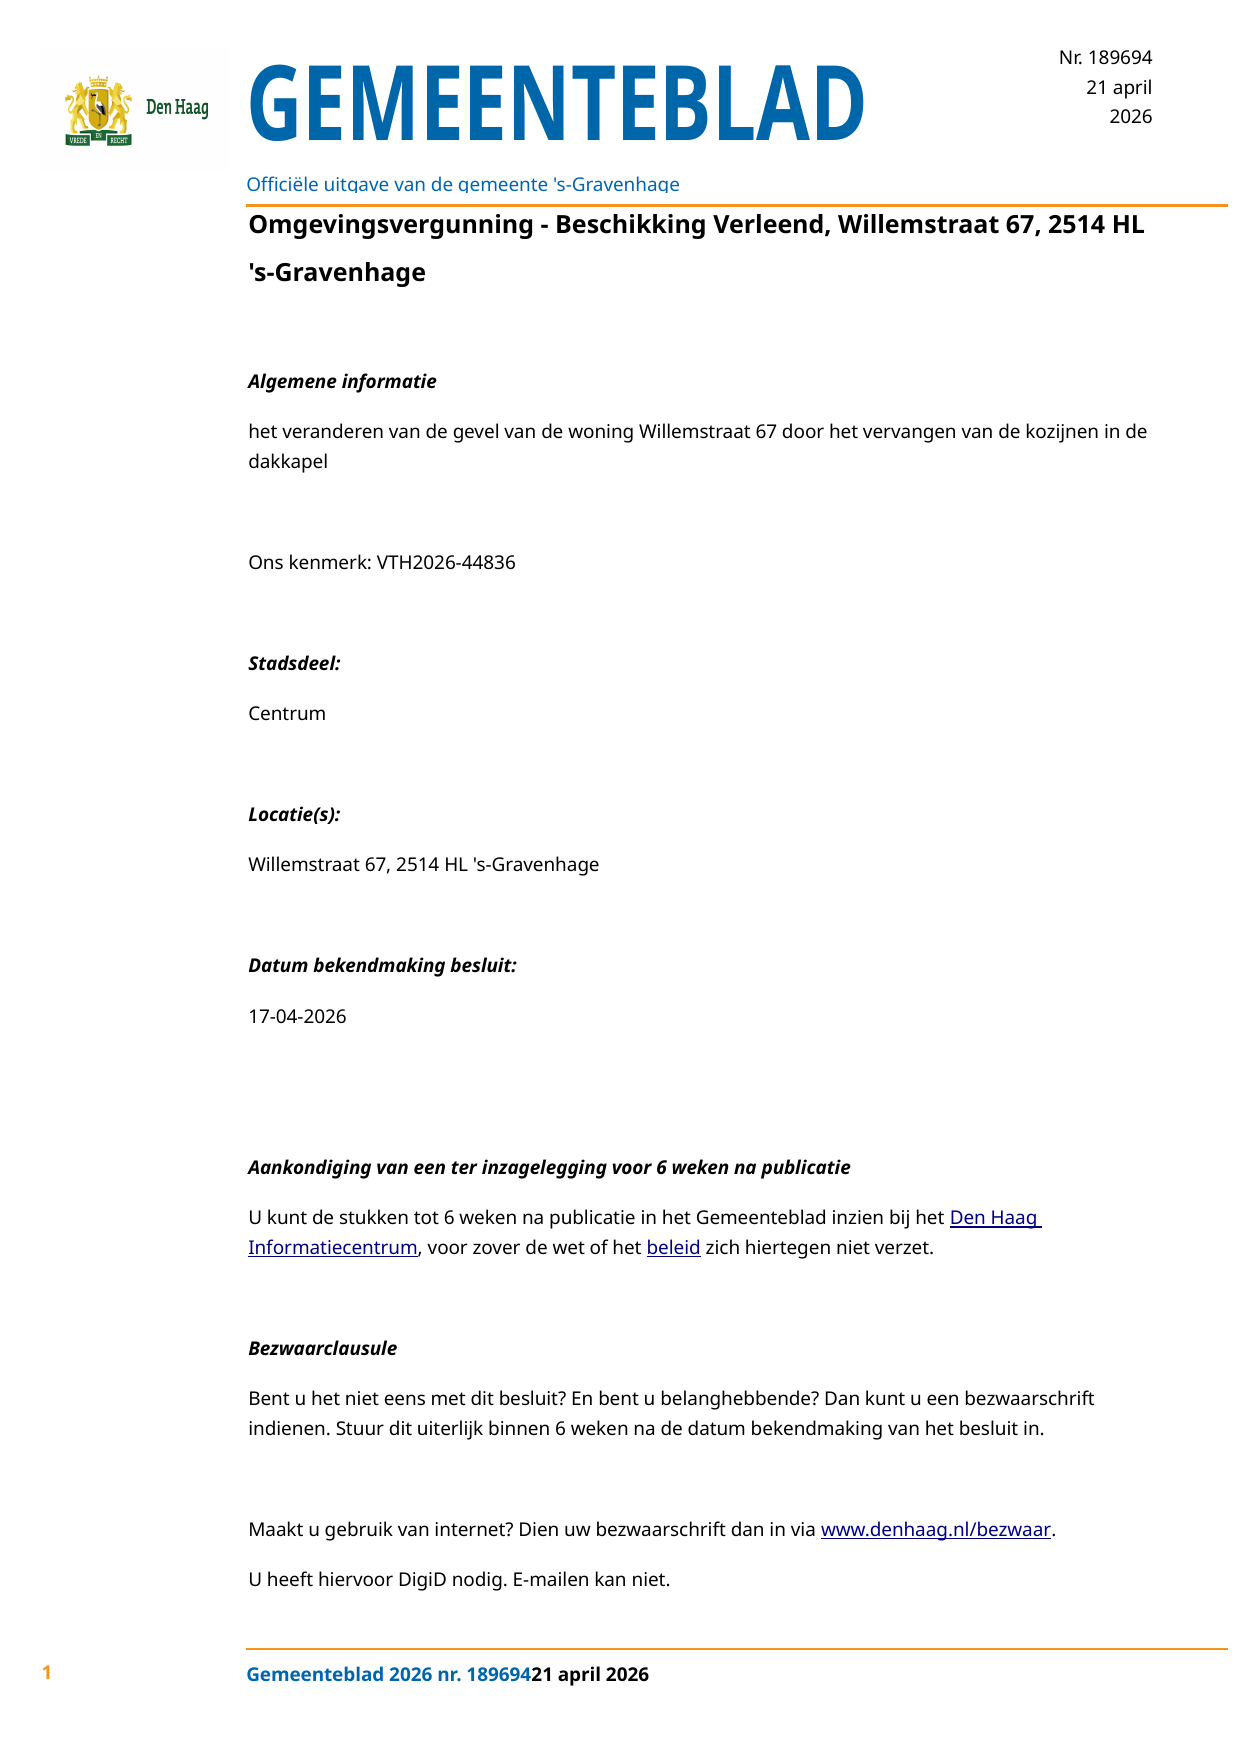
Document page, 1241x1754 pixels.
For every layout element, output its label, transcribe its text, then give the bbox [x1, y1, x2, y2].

text Centrum [248, 700, 1152, 726]
text Bezwaarclausule [248, 1335, 1152, 1361]
text U kunt de stukken tot 6 weken na publicatie in het Gemeenteblad inzien bij het Den Haag Informatiecentrum, voor zover de wet of het beleid zich hiertegen niet verzet. [248, 1204, 1152, 1260]
text Algemene informatie [248, 368, 1152, 394]
text Maakt u gebruik van internet? Dien uw bezwaarschrift dan in via www.denhaag.nl/bezwaar. [248, 1516, 1152, 1542]
text Bent u het niet eens met dit besluit? En bent u belanghebbende? Dan kunt u een bezwaarschrift indienen. Stuur dit uiterlijk binnen 6 weken na de datum bekendmaking van het besluit in. [248, 1385, 1152, 1441]
picture [41, 47, 231, 172]
text Datum bekendmaking besluit: [248, 952, 1152, 978]
text Omgevingsvergunning - Beschikking Verleend, Willemstraat 67, 2514 HL 's-Gravenhage [248, 207, 1152, 288]
text Locatie(s): [248, 801, 1152, 827]
text Ons kenmerk: VTH2026-44836 [248, 549, 1152, 575]
text het veranderen van de gevel van de woning Willemstraat 67 door het vervangen van de kozijnen in de dakkapel [248, 419, 1152, 474]
text Stadsdeel: [248, 650, 1152, 676]
text 17-04-2026 [248, 1003, 1152, 1029]
text Aankondiging van een ter inzagelegging voor 6 weken na publicatie [248, 1154, 1152, 1180]
text Willemstraat 67, 2514 HL 's-Gravenhage [248, 852, 1152, 877]
text U heeft hiervoor DigiD nodig. E-mailen kan niet. [248, 1566, 1152, 1592]
